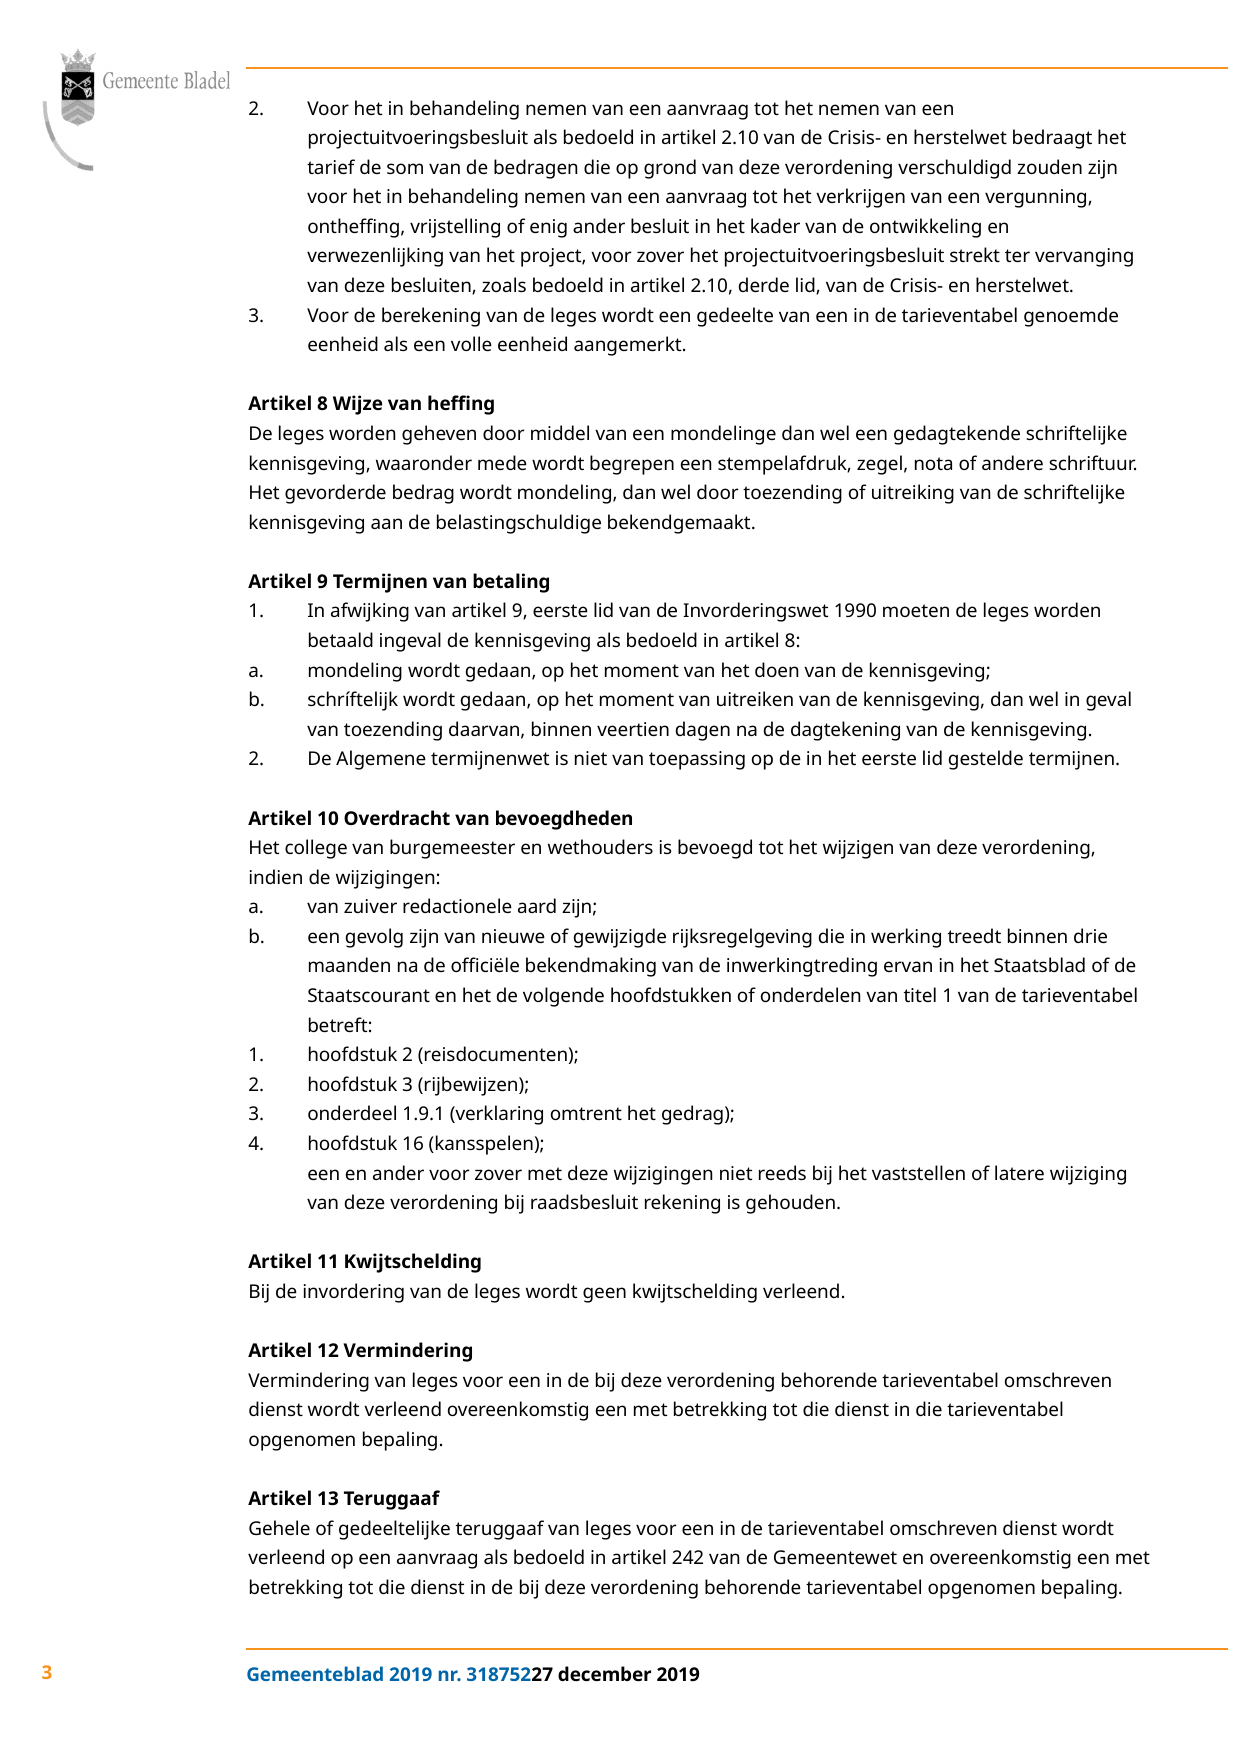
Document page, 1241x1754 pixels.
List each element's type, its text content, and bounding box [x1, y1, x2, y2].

list schríftelijk wordt gedaan, op het moment van uitreiken van de kennisgeving, dan wel in geval van toezending daarvan, binnen veertien dagen na de dagtekening van de kennisgeving. [248, 686, 1152, 742]
text Gehele of gedeeltelijke teruggaaf van leges voor een in de tarieventabel omschreven dienst wordt verleend op een aanvraag als bedoeld in artikel 242 van de Gemeentewet en overeenkomstig een met betrekking tot die dienst in de bij deze verordening behorende tarieventabel opgenomen bepaling. [248, 1515, 1152, 1600]
list hoofdstuk 2 (reisdocumenten); [248, 1041, 1152, 1067]
list mondeling wordt gedaan, op het moment van het doen van de kennisgeving; [248, 657, 1152, 683]
list Voor het in behandeling nemen van een aanvraag tot het nemen van een projectuitvoeringsbesluit als bedoeld in artikel 2.10 van de Crisis- en herstelwet bedraagt het tarief de som van de bedragen die op grond van deze verordening verschuldigd zouden zijn voor het in behandeling nemen van een aanvraag tot het verkrijgen van een vergunning, ontheffing, vrijstelling of enig ander besluit in het kader van de ontwikkeling en verwezenlijking van het project, voor zover het projectuitvoeringsbesluit strekt ter vervanging van deze besluiten, zoals bedoeld in artikel 2.10, derde lid, van de Crisis- en herstelwet. [248, 95, 1152, 298]
list onderdeel 1.9.1 (verklaring omtrent het gedrag); [248, 1101, 1152, 1126]
text Artikel 12 Vermindering [248, 1337, 1152, 1363]
text Het college van burgemeester en wethouders is bevoegd tot het wijzigen van deze verordening, indien de wijzigingen: [248, 834, 1152, 890]
text Artikel 9 Termijnen van betaling [248, 568, 1152, 594]
text Vermindering van leges voor een in de bij deze verordening behorende tarieventabel omschreven dienst wordt verleend overeenkomstig een met betrekking tot die dienst in die tarieventabel opgenomen bepaling. [248, 1367, 1152, 1452]
list Voor de berekening van de leges wordt een gedeelte van een in de tarieventabel genoemde eenheid als een volle eenheid aangemerkt. [248, 302, 1152, 357]
list hoofdstuk 3 (rijbewijzen); [248, 1071, 1152, 1097]
list een en ander voor zover met deze wijzigingen niet reeds bij het vaststellen of latere wijziging van deze verordening bij raadsbesluit rekening is gehouden. [248, 1160, 1152, 1215]
text Artikel 11 Kwijtschelding [248, 1248, 1152, 1274]
text Artikel 13 Teruggaaf [248, 1485, 1152, 1511]
list een gevolg zijn van nieuwe of gewijzigde rijksregelgeving die in werking treedt binnen drie maanden na de officiële bekendmaking van de inwerkingtreding ervan in het Staatsblad of de Staatscourant en het de volgende hoofdstukken of onderdelen van titel 1 van de tarieventabel betreft: [248, 923, 1152, 1038]
list hoofdstuk 16 (kansspelen); [248, 1130, 1152, 1156]
picture [41, 47, 231, 172]
text Artikel 8 Wijze van heffing [248, 391, 1152, 416]
list De Algemene termijnenwet is niet van toepassing op de in het eerste lid gestelde termijnen. [248, 746, 1152, 771]
text Bij de invordering van de leges wordt geen kwijtschelding verleend. [248, 1278, 1152, 1304]
text Artikel 10 Overdracht van bevoegdheden [248, 805, 1152, 831]
list van zuiver redactionele aard zijn; [248, 893, 1152, 919]
text De leges worden geheven door middel van een mondelinge dan wel een gedagtekende schriftelijke kennisgeving, waaronder mede wordt begrepen een stempelafdruk, zegel, nota of andere schriftuur. Het gevorderde bedrag wordt mondeling, dan wel door toezending of uitreiking van de schriftelijke kennisgeving aan de belastingschuldige bekendgemaakt. [248, 420, 1152, 535]
list In afwijking van artikel 9, eerste lid van de Invorderingswet 1990 moeten de leges worden betaald ingeval de kennisgeving als bedoeld in artikel 8: [248, 598, 1152, 653]
